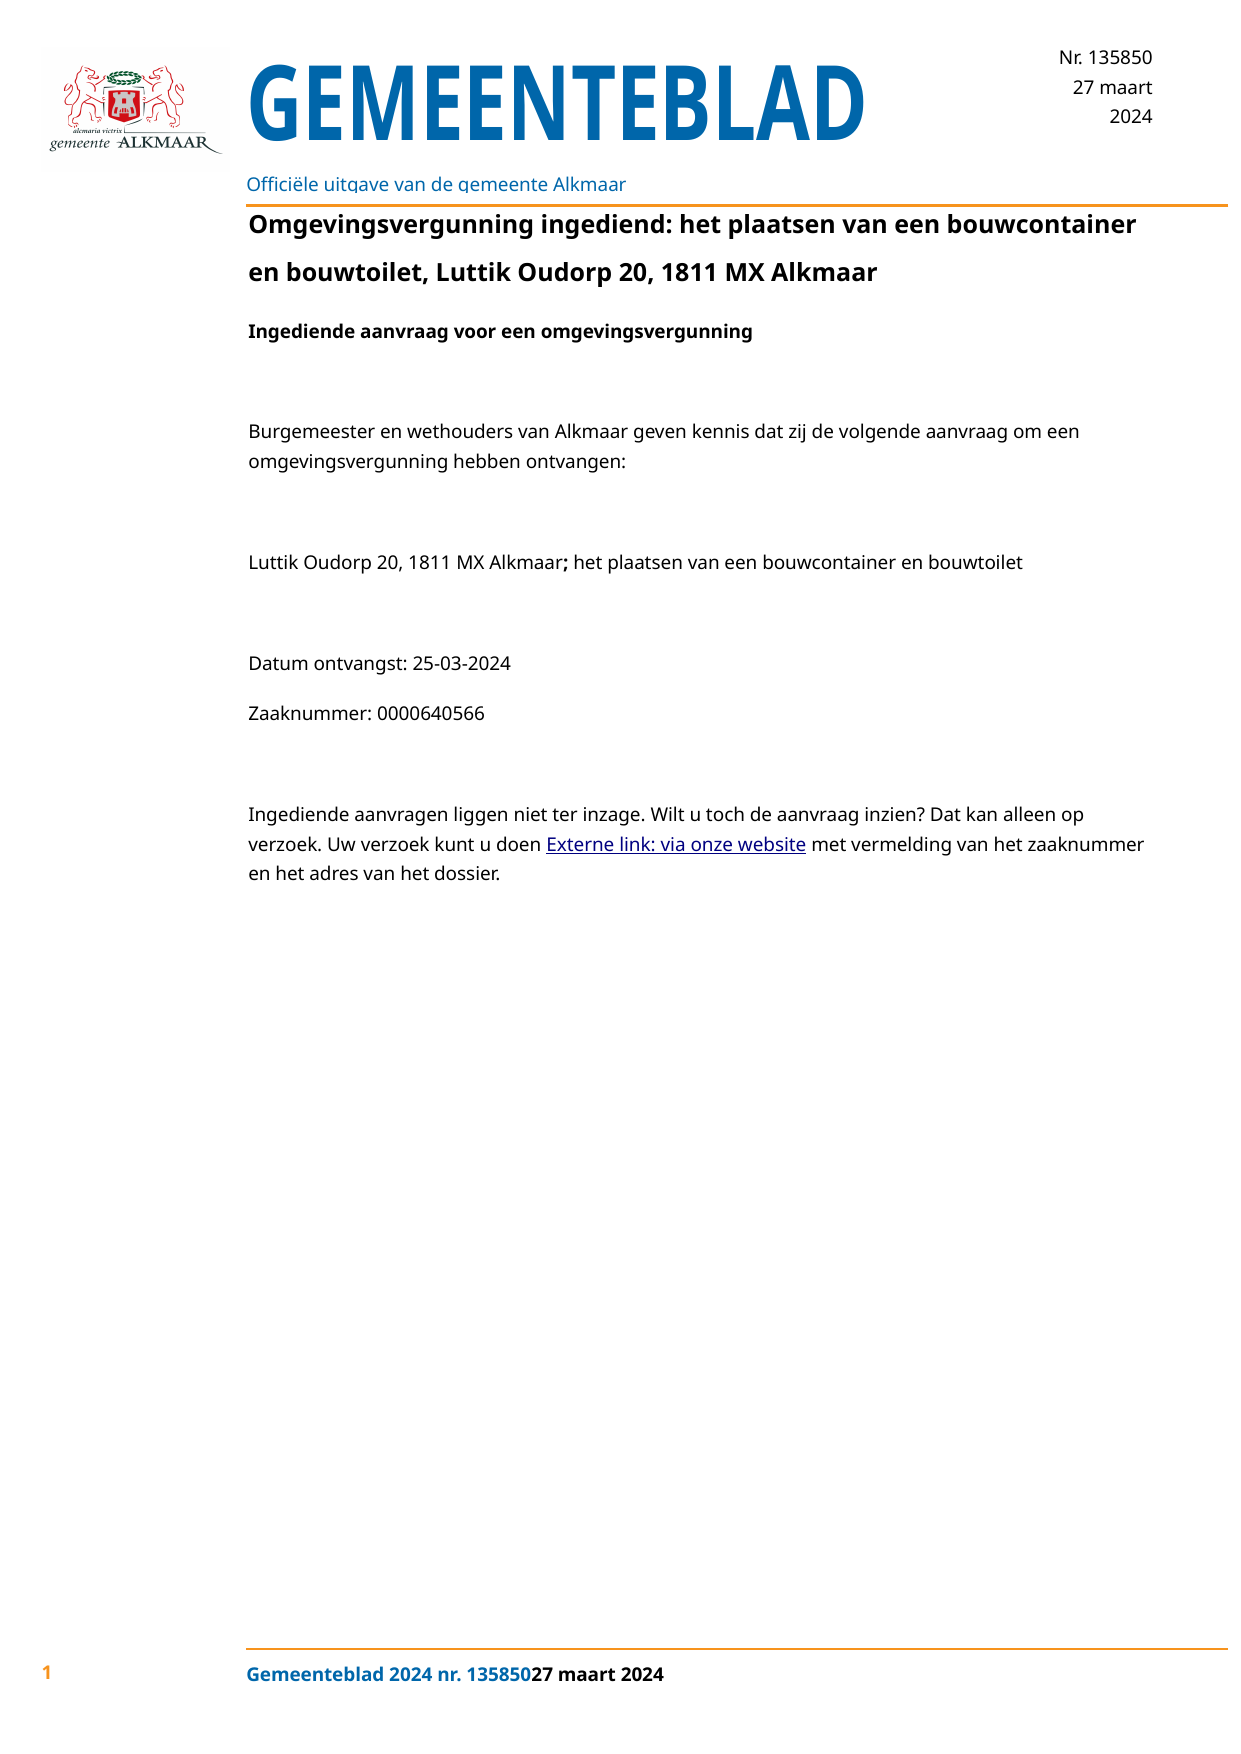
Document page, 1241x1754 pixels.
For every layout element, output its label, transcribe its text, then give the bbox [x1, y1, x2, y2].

picture [41, 47, 231, 172]
text Ingediende aanvraag voor een omgevingsvergunning [248, 318, 1152, 344]
text Zaaknummer: 0000640566 [248, 700, 1152, 726]
text Omgevingsvergunning ingediend: het plaatsen van een bouwcontainer en bouwtoilet, Luttik Oudorp 20, 1811 MX Alkmaar [248, 207, 1152, 288]
text Burgemeester en wethouders van Alkmaar geven kennis dat zij de volgende aanvraag om een omgevingsvergunning hebben ontvangen: [248, 419, 1152, 474]
text Datum ontvangst: 25-03-2024 [248, 650, 1152, 676]
text Ingediende aanvragen liggen niet ter inzage. Wilt u toch de aanvraag inzien? Dat kan alleen op verzoek. Uw verzoek kunt u doen Externe link: via onze website met vermelding van het zaaknummer en het adres van het dossier. [248, 801, 1152, 886]
text Luttik Oudorp 20, 1811 MX Alkmaar; het plaatsen van een bouwcontainer en bouwtoilet [248, 549, 1152, 575]
